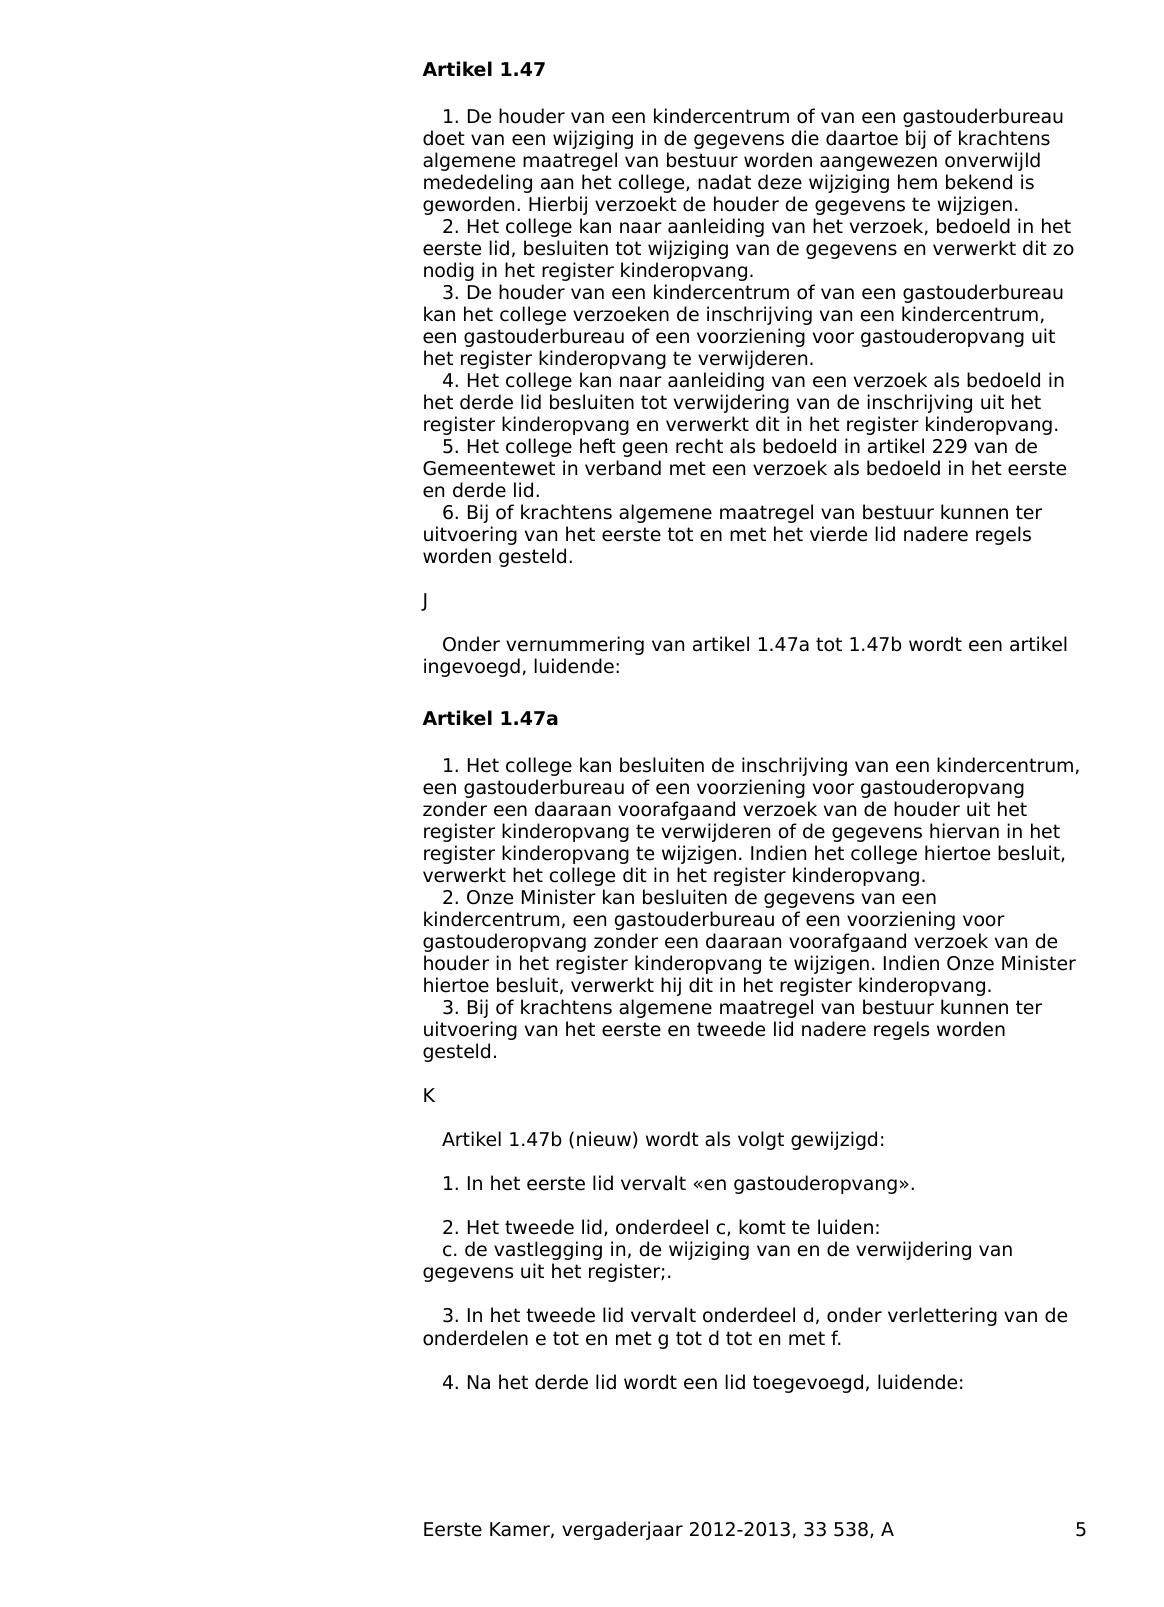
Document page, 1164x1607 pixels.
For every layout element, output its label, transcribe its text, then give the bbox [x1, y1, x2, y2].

subtitle Artikel 1.47 [422, 59, 1087, 81]
text 6. Bij of krachtens algemene maatregel van bestuur kunnen ter uitvoering van het eerste tot en met het vierde lid nadere regels worden gesteld. [422, 502, 1087, 568]
text c. de vastlegging in, de wijziging van en de verwijdering van gegevens uit het register;. [422, 1239, 1087, 1283]
text 2. Onze Minister kan besluiten de gegevens van een kindercentrum, een gastouderbureau of een voorziening voor gastouderopvang zonder een daaraan voorafgaand verzoek van de houder in het register kinderopvang te wijzigen. Indien Onze Minister hiertoe besluit, verwerkt hij dit in het register kinderopvang. [422, 887, 1087, 997]
text 3. De houder van een kindercentrum of van een gastouderbureau kan het college verzoeken de inschrijving van een kindercentrum, een gastouderbureau of een voorziening voor gastouderopvang uit het register kinderopvang te verwijderen. [422, 282, 1087, 370]
text 5. Het college heft geen recht als bedoeld in artikel 229 van de Gemeentewet in verband met een verzoek als bedoeld in het eerste en derde lid. [422, 436, 1087, 502]
text Onder vernummering van artikel 1.47a tot 1.47b wordt een artikel ingevoegd, luidende: [422, 634, 1087, 678]
text 2. Het tweede lid, onderdeel c, komt te luiden: [422, 1217, 1087, 1239]
text 1. De houder van een kindercentrum of van een gastouderbureau doet van een wijziging in de gegevens die daartoe bij of krachtens algemene maatregel van bestuur worden aangewezen onverwijld mededeling aan het college, nadat deze wijziging hem bekend is geworden. Hierbij verzoekt de houder de gegevens te wijzigen. [422, 106, 1087, 216]
text 4. Na het derde lid wordt een lid toegevoegd, luidende: [422, 1372, 1087, 1393]
text 3. In het tweede lid vervalt onderdeel d, onder verlettering van de onderdelen e tot en met g tot d tot en met f. [422, 1305, 1087, 1349]
text 1. In het eerste lid vervalt «en gastouderopvang». [422, 1173, 1087, 1195]
text Artikel 1.47b (nieuw) wordt als volgt gewijzigd: [422, 1129, 1087, 1151]
text K [422, 1085, 1087, 1107]
text J [422, 590, 1087, 612]
text 3. Bij of krachtens algemene maatregel van bestuur kunnen ter uitvoering van het eerste en tweede lid nadere regels worden gesteld. [422, 997, 1087, 1063]
text 1. Het college kan besluiten de inschrijving van een kindercentrum, een gastouderbureau of een voorziening voor gastouderopvang zonder een daaraan voorafgaand verzoek van de houder uit het register kinderopvang te verwijderen of de gegevens hiervan in het register kinderopvang te wijzigen. Indien het college hiertoe besluit, verwerkt het college dit in het register kinderopvang. [422, 755, 1087, 887]
text 4. Het college kan naar aanleiding van een verzoek als bedoeld in het derde lid besluiten tot verwijdering van de inschrijving uit het register kinderopvang en verwerkt dit in het register kinderopvang. [422, 370, 1087, 436]
subtitle Artikel 1.47a [422, 708, 1087, 730]
text 2. Het college kan naar aanleiding van het verzoek, bedoeld in het eerste lid, besluiten tot wijziging van de gegevens en verwerkt dit zo nodig in het register kinderopvang. [422, 216, 1087, 282]
